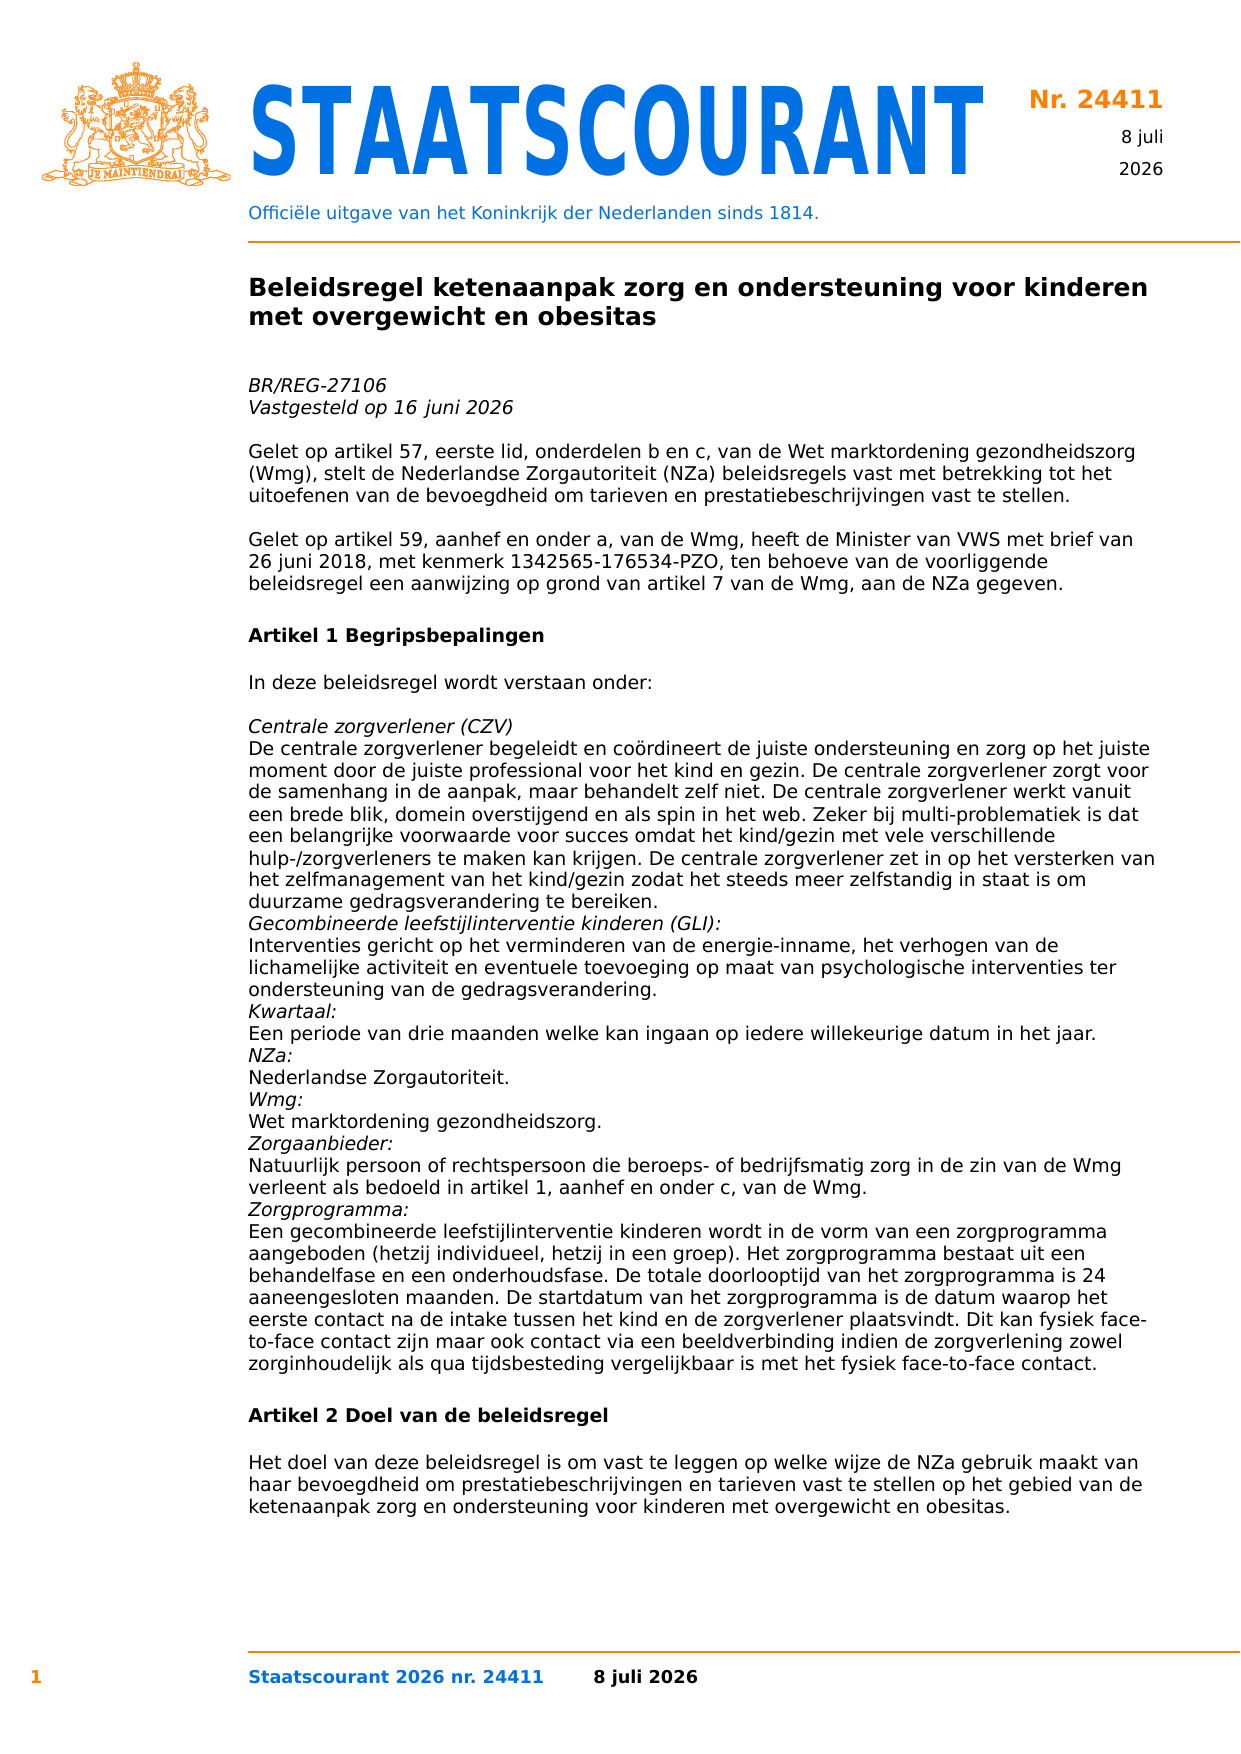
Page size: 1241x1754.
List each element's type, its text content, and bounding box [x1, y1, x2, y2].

table_header [25, 62, 248, 241]
table_header STAATSCOURANT [248, 62, 998, 203]
text In deze beleidsregel wordt verstaan onder: [248, 672, 1163, 694]
text Een periode van drie maanden welke kan ingaan op iedere willekeurige datum in het jaar. [248, 1023, 1163, 1045]
text Interventies gericht op het verminderen van de energie-inname, het verhogen van de lichamelijke activiteit en eventuele toevoeging op maat van psychologische interventies ter ondersteuning van de gedragsverandering. [248, 935, 1163, 1001]
text Het doel van deze beleidsregel is om vast te leggen op welke wijze de NZa gebruik maakt van haar bevoegdheid om prestatiebeschrijvingen en tarieven vast te stellen op het gebied van de ketenaanpak zorg en ondersteuning voor kinderen met overgewicht en obesitas. [248, 1452, 1163, 1518]
text Zorgaanbieder: [248, 1133, 1163, 1155]
subtitle Artikel 2 Doel van de beleidsregel [248, 1405, 1163, 1427]
text Gelet op artikel 57, eerste lid, onderdelen b en c, van de Wet marktordening gezondheidszorg (Wmg), stelt de Nederlandse Zorgautoriteit (NZa) beleidsregels vast met betrekking tot het uitoefenen van de bevoegdheid om tarieven en prestatiebeschrijvingen vast te stellen. [248, 441, 1163, 507]
subtitle Beleidsregel ketenaanpak zorg en ondersteuning voor kinderen met overgewicht en obesitas [248, 273, 1163, 331]
text De centrale zorgverlener begeleidt en coördineert de juiste ondersteuning en zorg op het juiste moment door de juiste professional voor het kind en gezin. De centrale zorgverlener zorgt voor de samenhang in de aanpak, maar behandelt zelf niet. De centrale zorgverlener werkt vanuit een brede blik, domein overstijgend en als spin in het web. Zeker bij multi-problematiek is dat een belangrijke voorwaarde voor succes omdat het kind/gezin met vele verschillende hulp-/zorgverleners te maken kan krijgen. De centrale zorgverlener zet in op het versterken van het zelfmanagement van het kind/gezin zodat het steeds meer zelfstandig in staat is om duurzame gedragsverandering te bereiken. [248, 737, 1163, 913]
text Centrale zorgverlener (CZV) [248, 716, 1163, 737]
text Een gecombineerde leefstijlinterventie kinderen wordt in de vorm van een zorgprogramma aangeboden (hetzij individueel, hetzij in een groep). Het zorgprogramma bestaat uit een behandelfase en een onderhoudsfase. De totale doorlooptijd van het zorgprogramma is 24 aaneengesloten maanden. De startdatum van het zorgprogramma is de datum waarop het eerste contact na de intake tussen het kind en de zorgverlener plaatsvindt. Dit kan fysiek face-to-face contact zijn maar ook contact via een beeldverbinding indien de zorgverlening zowel zorginhoudelijk als qua tijdsbesteding vergelijkbaar is met het fysiek face-to-face contact. [248, 1221, 1163, 1375]
text Zorgprogramma: [248, 1199, 1163, 1221]
text Gecombineerde leefstijlinterventie kinderen (GLI): [248, 913, 1163, 935]
table_header Nr. 24411 [998, 62, 1240, 121]
text Kwartaal: [248, 1001, 1163, 1023]
text Natuurlijk persoon of rechtspersoon die beroeps- of bedrijfsmatig zorg in de zin van de Wmg verleent als bedoeld in artikel 1, aanhef en onder c, van de Wmg. [248, 1155, 1163, 1199]
text Nederlandse Zorgautoriteit. [248, 1067, 1163, 1089]
subtitle Artikel 1 Begripsbepalingen [248, 625, 1163, 647]
text Gelet op artikel 59, aanhef en onder a, van de Wmg, heeft de Minister van VWS met brief van 26 juni 2018, met kenmerk 1342565-176534-PZO, ten behoeve van de voorliggende beleidsregel een aanwijzing op grond van artikel 7 van de Wmg, aan de NZa gegeven. [248, 529, 1163, 595]
table_cell 2026 [998, 153, 1240, 203]
text Wmg: [248, 1089, 1163, 1111]
text Wet marktordening gezondheidszorg. [248, 1111, 1163, 1133]
table_cell Officiële uitgave van het Koninkrijk der Nederlanden sinds 1814. [248, 203, 1240, 241]
picture [41, 62, 231, 186]
text BR/REG-27106 [248, 375, 1163, 397]
table_cell 8 juli [998, 121, 1240, 153]
text NZa: [248, 1045, 1163, 1067]
text Vastgesteld op 16 juni 2026 [248, 397, 1163, 419]
